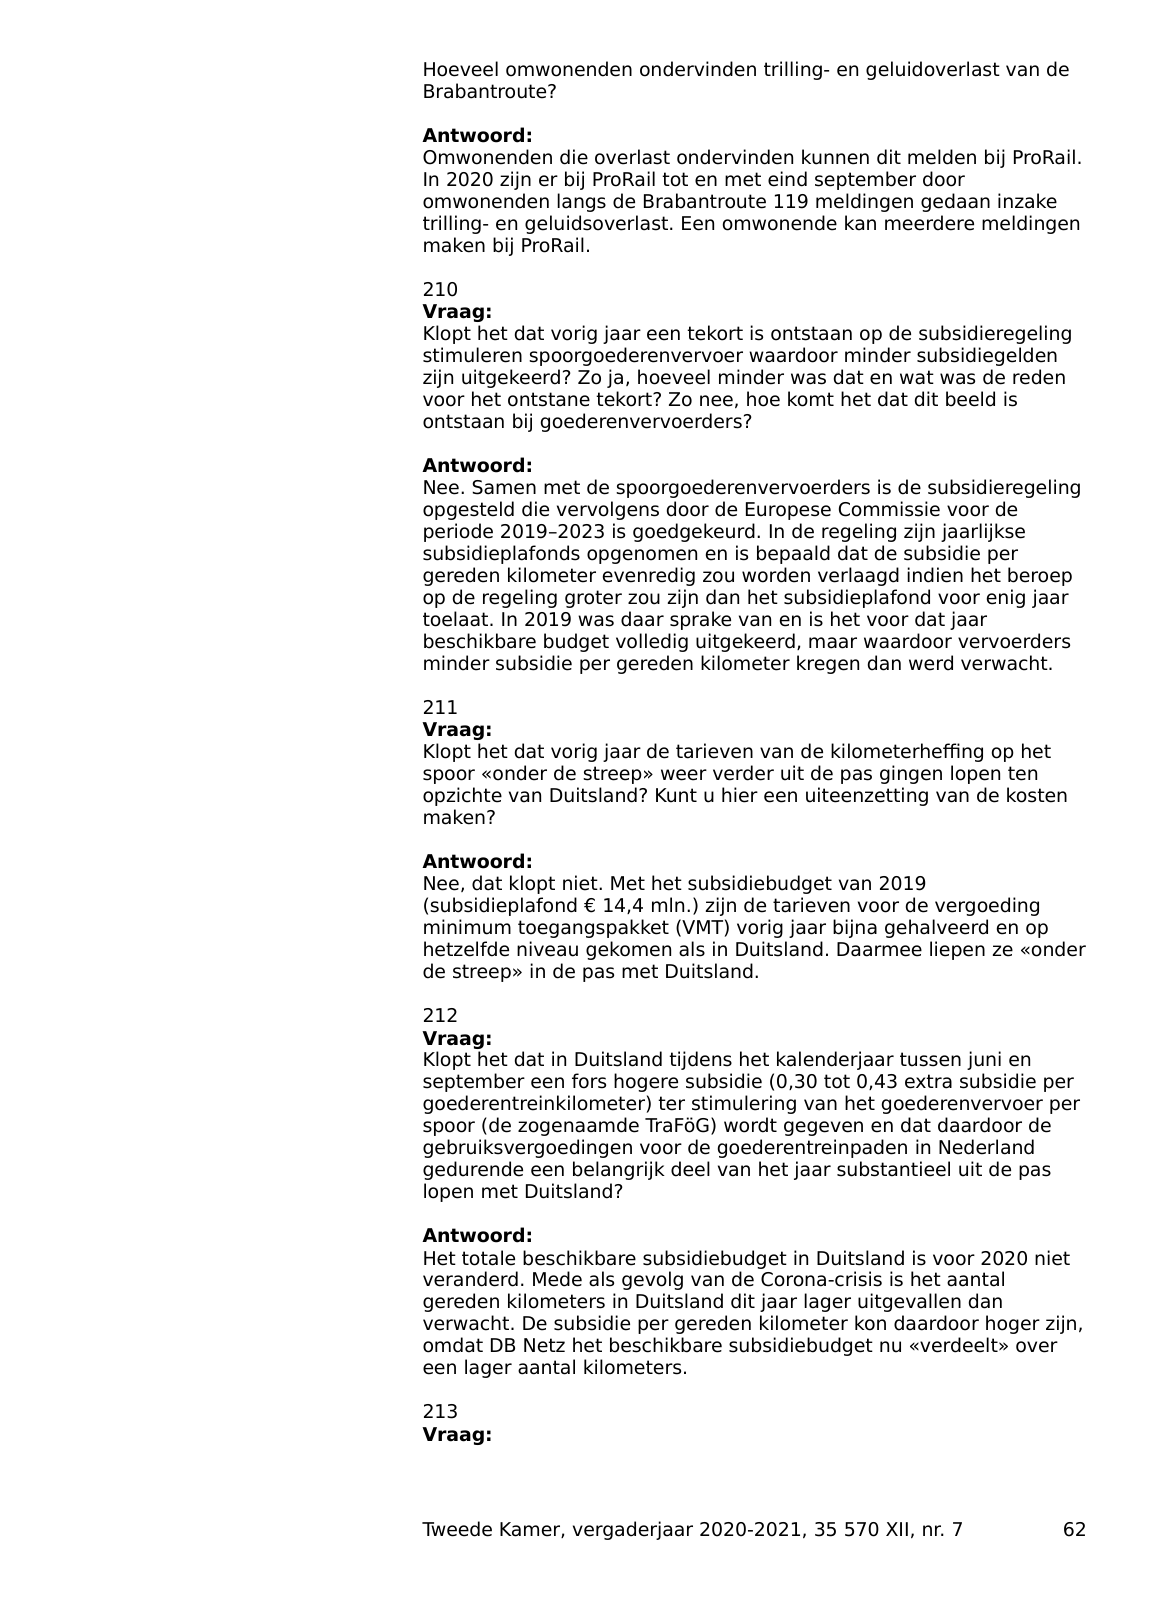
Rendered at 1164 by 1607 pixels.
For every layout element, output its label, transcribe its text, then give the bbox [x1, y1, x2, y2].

text Antwoord: [422, 455, 1087, 477]
text Klopt het dat vorig jaar een tekort is ontstaan op de subsidieregeling stimuleren spoorgoederenvervoer waardoor minder subsidiegelden zijn uitgekeerd? Zo ja, hoeveel minder was dat en wat was de reden voor het ontstane tekort? Zo nee, hoe komt het dat dit beeld is ontstaan bij goederenvervoerders? [422, 323, 1087, 433]
text Het totale beschikbare subsidiebudget in Duitsland is voor 2020 niet veranderd. Mede als gevolg van de Corona-crisis is het aantal gereden kilometers in Duitsland dit jaar lager uitgevallen dan verwacht. De subsidie per gereden kilometer kon daardoor hoger zijn, omdat DB Netz het beschikbare subsidiebudget nu «verdeelt» over een lager aantal kilometers. [422, 1247, 1087, 1379]
text Antwoord: [422, 1225, 1087, 1247]
text Antwoord: [422, 125, 1087, 147]
text 211 [422, 697, 1087, 719]
text 210 [422, 279, 1087, 301]
text Omwonenden die overlast ondervinden kunnen dit melden bij ProRail. In 2020 zijn er bij ProRail tot en met eind september door omwonenden langs de Brabantroute 119 meldingen gedaan inzake trilling- en geluidsoverlast. Een omwonende kan meerdere meldingen maken bij ProRail. [422, 147, 1087, 257]
text Vraag: [422, 1027, 1087, 1049]
text Klopt het dat in Duitsland tijdens het kalenderjaar tussen juni en september een fors hogere subsidie (0,30 tot 0,43 extra subsidie per goederentreinkilometer) ter stimulering van het goederenvervoer per spoor (de zogenaamde TraFöG) wordt gegeven en dat daardoor de gebruiksvergoedingen voor de goederentreinpaden in Nederland gedurende een belangrijk deel van het jaar substantieel uit de pas lopen met Duitsland? [422, 1049, 1087, 1203]
text 212 [422, 1005, 1087, 1027]
text Antwoord: [422, 851, 1087, 873]
text Vraag: [422, 301, 1087, 323]
text Vraag: [422, 719, 1087, 741]
text Nee, dat klopt niet. Met het subsidiebudget van 2019 (subsidieplafond € 14,4 mln.) zijn de tarieven voor de vergoeding minimum toegangspakket (VMT) vorig jaar bijna gehalveerd en op hetzelfde niveau gekomen als in Duitsland. Daarmee liepen ze «onder de streep» in de pas met Duitsland. [422, 873, 1087, 983]
text 213 [422, 1401, 1087, 1423]
text Nee. Samen met de spoorgoederenvervoerders is de subsidieregeling opgesteld die vervolgens door de Europese Commissie voor de periode 2019–2023 is goedgekeurd. In de regeling zijn jaarlijkse subsidieplafonds opgenomen en is bepaald dat de subsidie per gereden kilometer evenredig zou worden verlaagd indien het beroep op de regeling groter zou zijn dan het subsidieplafond voor enig jaar toelaat. In 2019 was daar sprake van en is het voor dat jaar beschikbare budget volledig uitgekeerd, maar waardoor vervoerders minder subsidie per gereden kilometer kregen dan werd verwacht. [422, 477, 1087, 675]
text Hoeveel omwonenden ondervinden trilling- en geluidoverlast van de Brabantroute? [422, 59, 1087, 103]
text Vraag: [422, 1423, 1087, 1445]
text Klopt het dat vorig jaar de tarieven van de kilometerheffing op het spoor «onder de streep» weer verder uit de pas gingen lopen ten opzichte van Duitsland? Kunt u hier een uiteenzetting van de kosten maken? [422, 741, 1087, 829]
